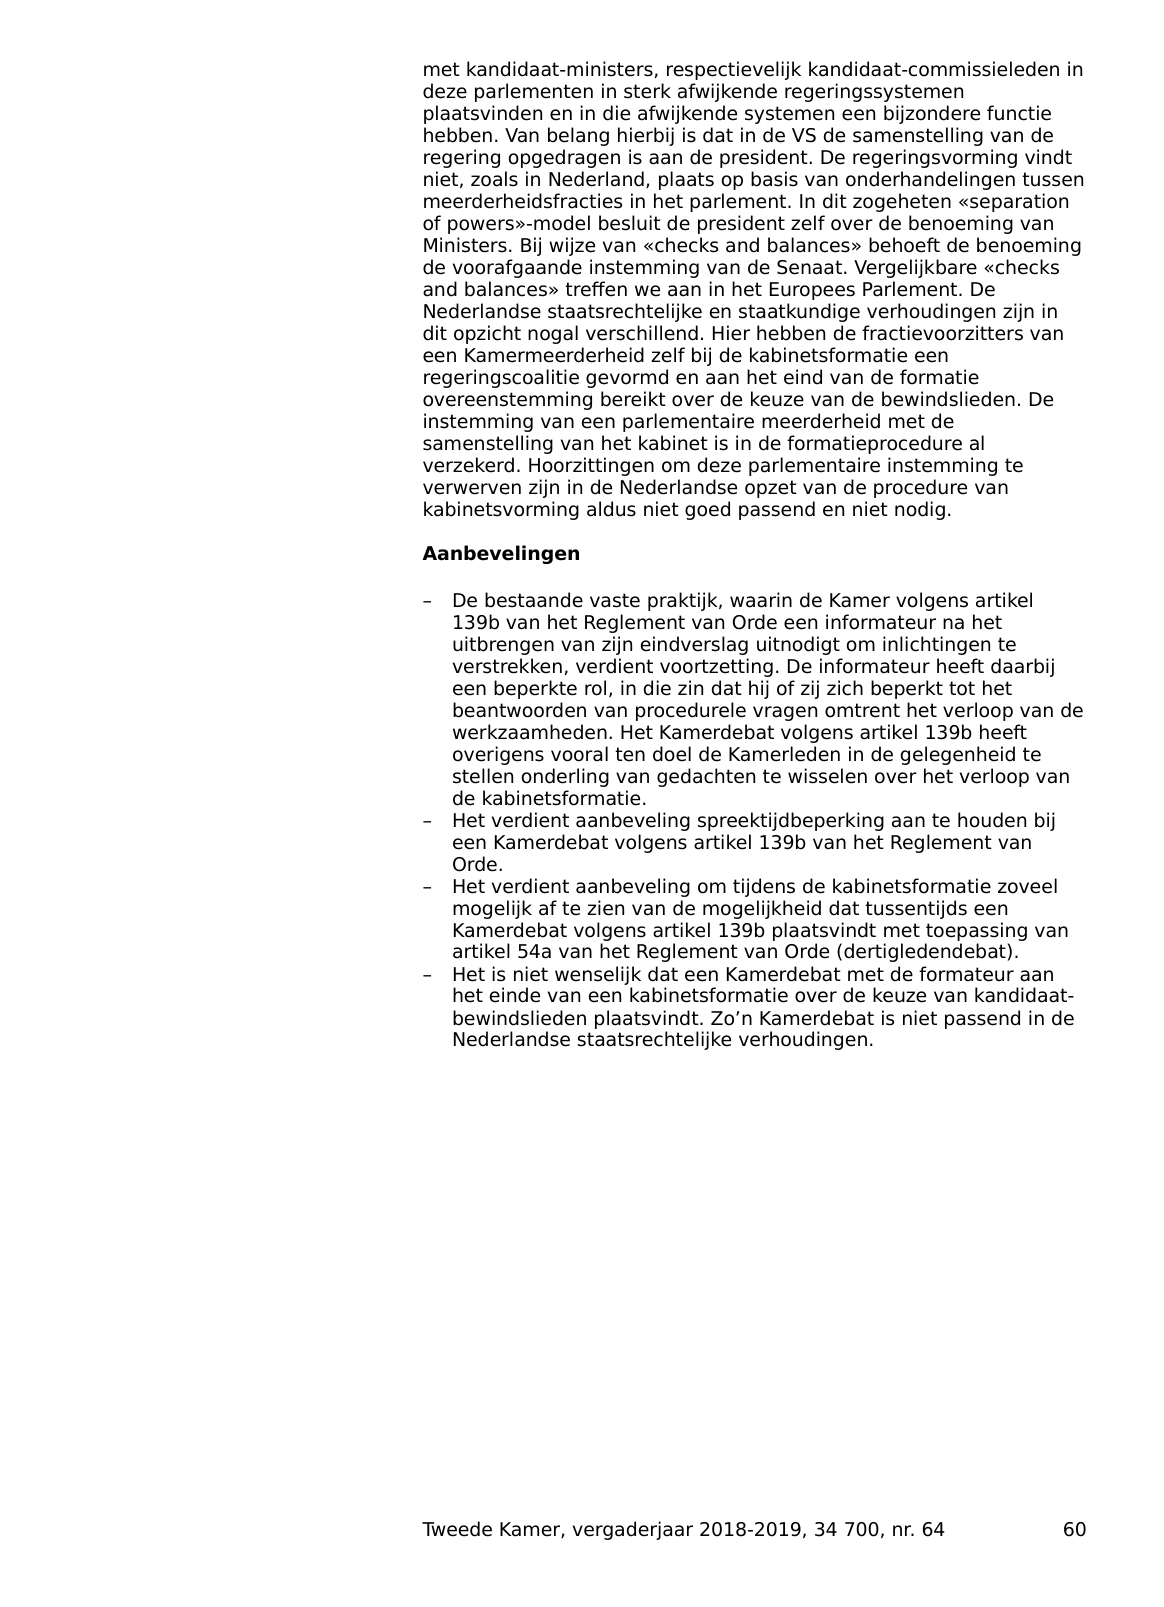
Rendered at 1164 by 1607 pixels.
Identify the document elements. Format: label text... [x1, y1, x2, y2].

text – Het is niet wenselijk dat een Kamerdebat met de formateur aan het einde van een kabinetsformatie over de keuze van kandidaat-bewindslieden plaatsvindt. Zo’n Kamerdebat is niet passend in de Nederlandse staatsrechtelijke verhoudingen. [422, 963, 1087, 1051]
text – De bestaande vaste praktijk, waarin de Kamer volgens artikel 139b van het Reglement van Orde een informateur na het uitbrengen van zijn eindverslag uitnodigt om inlichtingen te verstrekken, verdient voortzetting. De informateur heeft daarbij een beperkte rol, in die zin dat hij of zij zich beperkt tot het beantwoorden van procedurele vragen omtrent het verloop van de werkzaamheden. Het Kamerdebat volgens artikel 139b heeft overigens vooral ten doel de Kamerleden in de gelegenheid te stellen onderling van gedachten te wisselen over het verloop van de kabinetsformatie. [422, 590, 1087, 809]
subtitle Aanbevelingen [422, 543, 1087, 565]
text – Het verdient aanbeveling om tijdens de kabinetsformatie zoveel mogelijk af te zien van de mogelijkheid dat tussentijds een Kamerdebat volgens artikel 139b plaatsvindt met toepassing van artikel 54a van het Reglement van Orde (dertigledendebat). [422, 876, 1087, 963]
text – Het verdient aanbeveling spreektijdbeperking aan te houden bij een Kamerdebat volgens artikel 139b van het Reglement van Orde. [422, 809, 1087, 876]
text met kandidaat-ministers, respectievelijk kandidaat-commissieleden in deze parlementen in sterk afwijkende regeringssystemen plaatsvinden en in die afwijkende systemen een bijzondere functie hebben. Van belang hierbij is dat in de VS de samenstelling van de regering opgedragen is aan de president. De regeringsvorming vindt niet, zoals in Nederland, plaats op basis van onderhandelingen tussen meerderheidsfracties in het parlement. In dit zogeheten «separation of powers»-model besluit de president zelf over de benoeming van Ministers. Bij wijze van «checks and balances» behoeft de benoeming de voorafgaande instemming van de Senaat. Vergelijkbare «checks and balances» treffen we aan in het Europees Parlement. De Nederlandse staatsrechtelijke en staatkundige verhoudingen zijn in dit opzicht nogal verschillend. Hier hebben de fractievoorzitters van een Kamermeerderheid zelf bij de kabinetsformatie een regeringscoalitie gevormd en aan het eind van de formatie overeenstemming bereikt over de keuze van de bewindslieden. De instemming van een parlementaire meerderheid met de samenstelling van het kabinet is in de formatieprocedure al verzekerd. Hoorzittingen om deze parlementaire instemming te verwerven zijn in de Nederlandse opzet van de procedure van kabinetsvorming aldus niet goed passend en niet nodig. [422, 59, 1087, 521]
